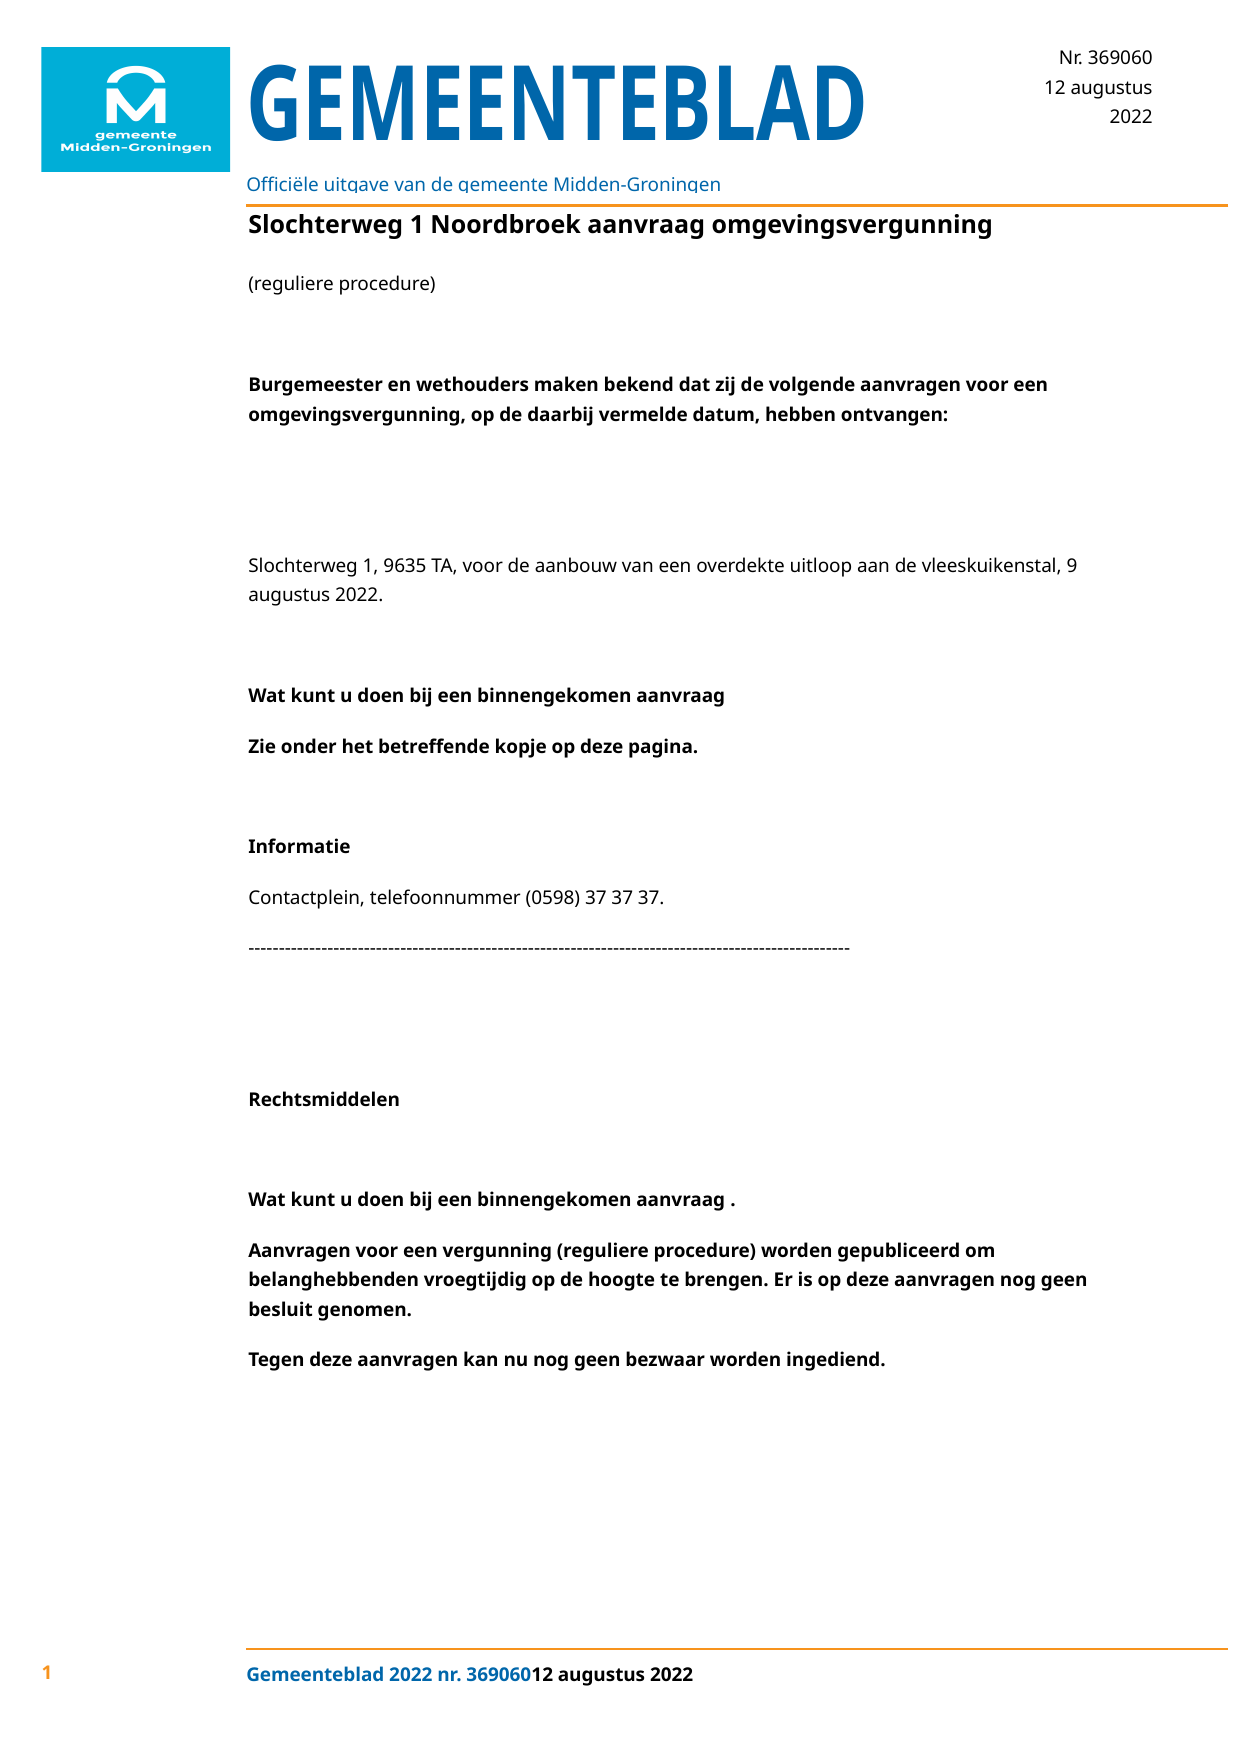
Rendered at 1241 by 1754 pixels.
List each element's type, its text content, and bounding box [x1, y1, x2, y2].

text Tegen deze aanvragen kan nu nog geen bezwaar worden ingediend. [248, 1347, 1152, 1372]
text Aanvragen voor een vergunning (reguliere procedure) worden gepubliceerd om belanghebbenden vroegtijdig op de hoogte te brengen. Er is op deze aanvragen nog geen besluit genomen. [248, 1237, 1152, 1322]
text --------------------------------------------------------------------------------------------------- [248, 934, 1152, 960]
text Zie onder het betreffende kopje op deze pagina. [248, 733, 1152, 758]
text Burgemeester en wethouders maken bekend dat zij de volgende aanvragen voor een omgevingsvergunning, op de daarbij vermelde datum, hebben ontvangen: [248, 371, 1152, 426]
picture [184, 146, 190, 153]
text Wat kunt u doen bij een binnengekomen aanvraag . [248, 1187, 1152, 1212]
text Slochterweg 1, 9635 TA, voor de aanbouw van een overdekte uitloop aan de vleeskuikenstal, 9 augustus 2022. [248, 552, 1152, 607]
text Contactplein, telefoonnummer (0598) 37 37 37. [248, 884, 1152, 910]
picture [107, 89, 165, 122]
text Slochterweg 1 Noordbroek aanvraag omgevingsvergunning [248, 207, 1152, 241]
text (reguliere procedure) [248, 270, 1152, 296]
text Rechtsmiddelen [248, 1086, 1152, 1111]
text Wat kunt u doen bij een binnengekomen aanvraag [248, 682, 1152, 708]
picture [108, 66, 164, 82]
text Informatie [248, 834, 1152, 859]
